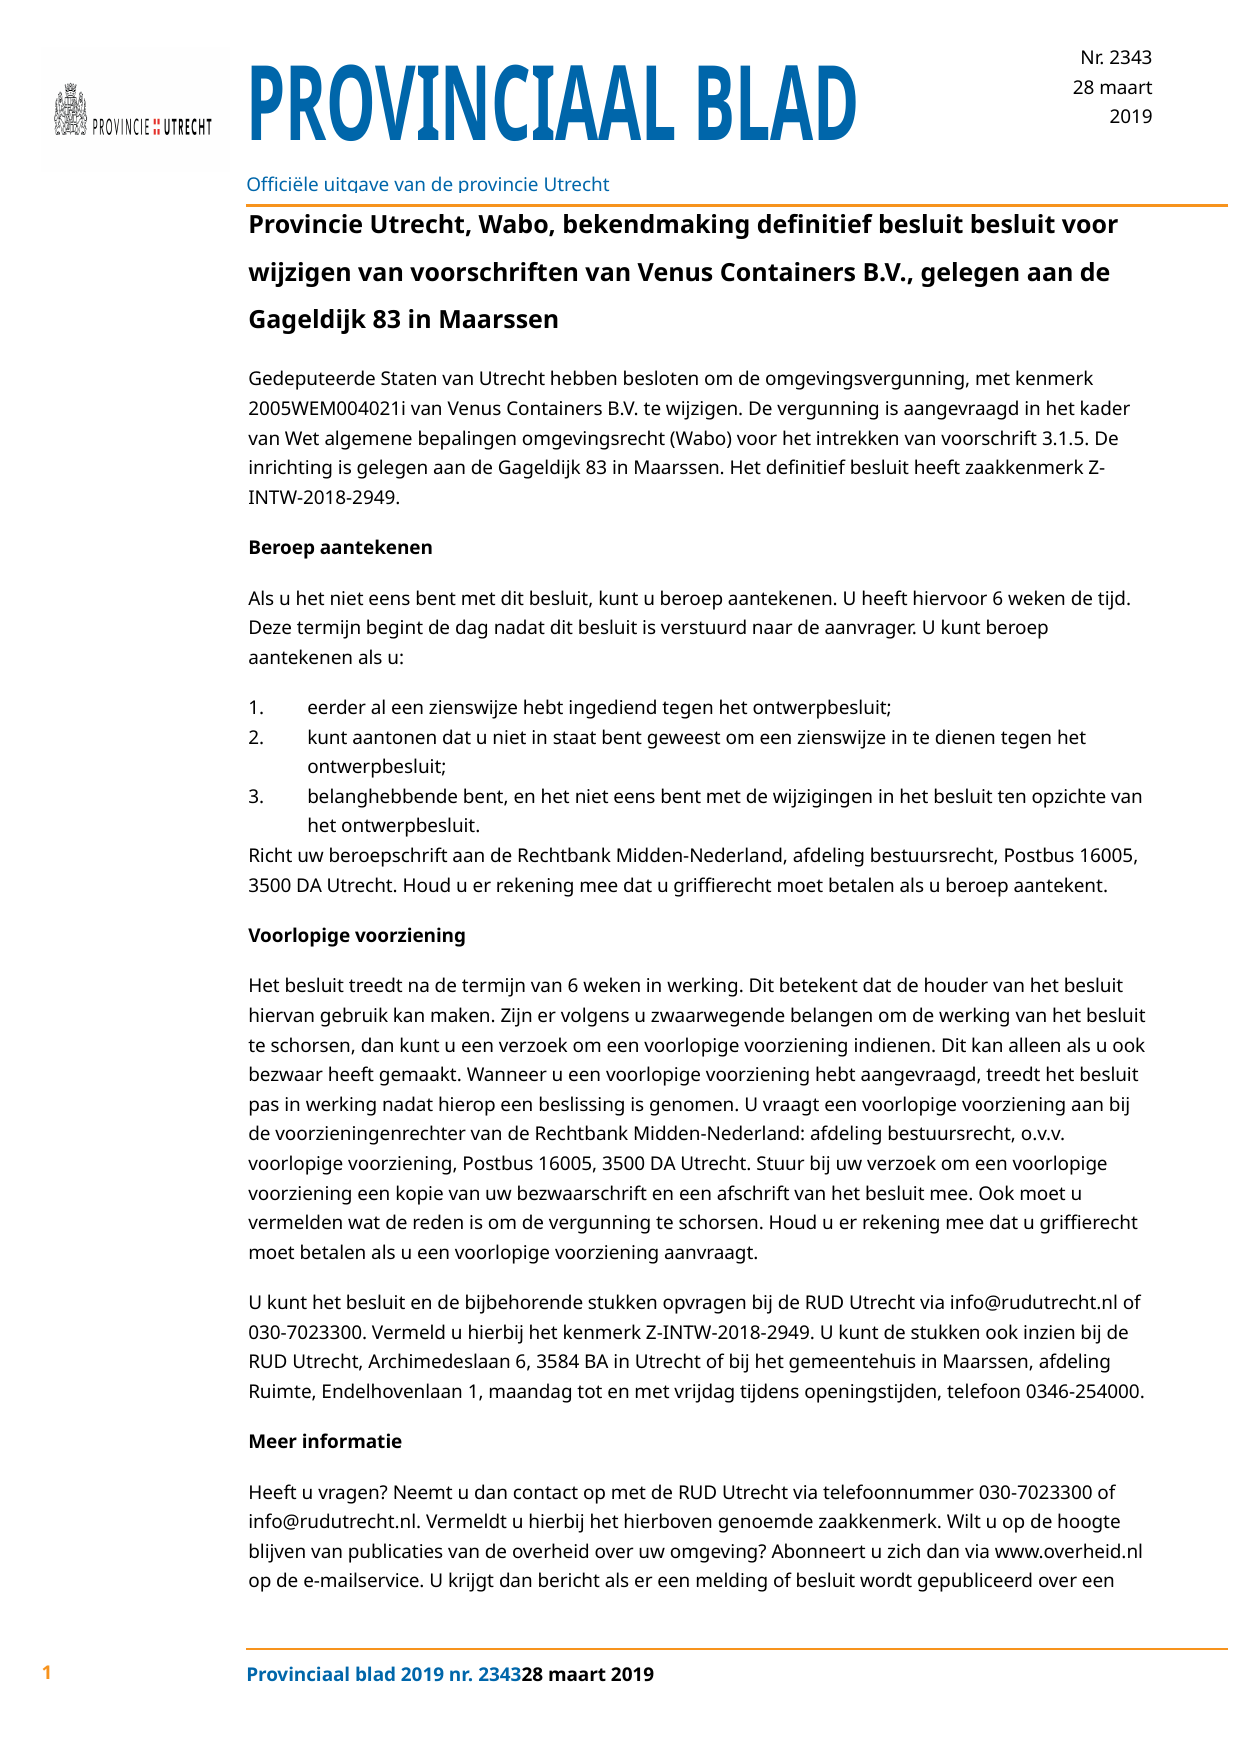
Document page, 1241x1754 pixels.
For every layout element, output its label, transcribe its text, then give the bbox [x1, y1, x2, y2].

text Als u het niet eens bent met dit besluit, kunt u beroep aantekenen. U heeft hiervoor 6 weken de tijd. Deze termijn begint de dag nadat dit besluit is verstuurd naar de aanvrager. U kunt beroep aantekenen als u: [248, 585, 1152, 669]
text Provincie Utrecht, Wabo, bekendmaking definitief besluit besluit voor wijzigen van voorschriften van Venus Containers B.V., gelegen aan de Gageldijk 83 in Maarssen [248, 207, 1152, 336]
list eerder al een zienswijze hebt ingediend tegen het ontwerpbesluit; [248, 694, 1152, 720]
text Voorlopige voorziening [248, 922, 1152, 948]
text Gedeputeerde Staten van Utrecht hebben besloten om de omgevingsvergunning, met kenmerk 2005WEM004021i van Venus Containers B.V. te wijzigen. De vergunning is aangevraagd in het kader van Wet algemene bepalingen omgevingsrecht (Wabo) voor het intrekken van voorschrift 3.1.5. De inrichting is gelegen aan de Gageldijk 83 in Maarssen. Het definitief besluit heeft zaakkenmerk Z-INTW-2018-2949. [248, 366, 1152, 509]
picture [41, 47, 231, 172]
text Het besluit treedt na de termijn van 6 weken in werking. Dit betekent dat de houder van het besluit hiervan gebruik kan maken. Zijn er volgens u zwaarwegende belangen om de werking van het besluit te schorsen, dan kunt u een verzoek om een voorlopige voorziening indienen. Dit kan alleen als u ook bezwaar heeft gemaakt. Wanneer u een voorlopige voorziening hebt aangevraagd, treedt het besluit pas in werking nadat hierop een beslissing is genomen. U vraagt een voorlopige voorziening aan bij de voorzieningenrechter van de Rechtbank Midden-Nederland: afdeling bestuursrecht, o.v.v. voorlopige voorziening, Postbus 16005, 3500 DA Utrecht. Stuur bij uw verzoek om een voorlopige voorziening een kopie van uw bezwaarschrift en een afschrift van het besluit mee. Ook moet u vermelden wat de reden is om de vergunning te schorsen. Houd u er rekening mee dat u griffierecht moet betalen als u een voorlopige voorziening aanvraagt. [248, 973, 1152, 1264]
text Beroep aantekenen [248, 534, 1152, 560]
list belanghebbende bent, en het niet eens bent met de wijzigingen in het besluit ten opzichte van het ontwerpbesluit. [248, 783, 1152, 838]
text Heeft u vragen? Neemt u dan contact op met de RUD Utrecht via telefoonnummer 030-7023300 of info@rudutrecht.nl. Vermeldt u hierbij het hierboven genoemde zaakkenmerk. Wilt u op de hoogte blijven van publicaties van de overheid over uw omgeving? Abonneert u zich dan via www.overheid.nl op de e-mailservice. U krijgt dan bericht als er een melding of besluit wordt gepubliceerd over een [248, 1479, 1152, 1593]
text Richt uw beroepschrift aan de Rechtbank Midden-Nederland, afdeling bestuursrecht, Postbus 16005, 3500 DA Utrecht. Houd u er rekening mee dat u griffierecht moet betalen als u beroep aantekent. [248, 842, 1152, 897]
text Meer informatie [248, 1428, 1152, 1454]
list kunt aantonen dat u niet in staat bent geweest om een zienswijze in te dienen tegen het ontwerpbesluit; [248, 724, 1152, 779]
text U kunt het besluit en de bijbehorende stukken opvragen bij de RUD Utrecht via info@rudutrecht.nl of 030-7023300. Vermeld u hierbij het kenmerk Z-INTW-2018-2949. U kunt de stukken ook inzien bij de RUD Utrecht, Archimedeslaan 6, 3584 BA in Utrecht of bij het gemeentehuis in Maarssen, afdeling Ruimte, Endelhovenlaan 1, maandag tot en met vrijdag tijdens openingstijden, telefoon 0346-254000. [248, 1289, 1152, 1404]
